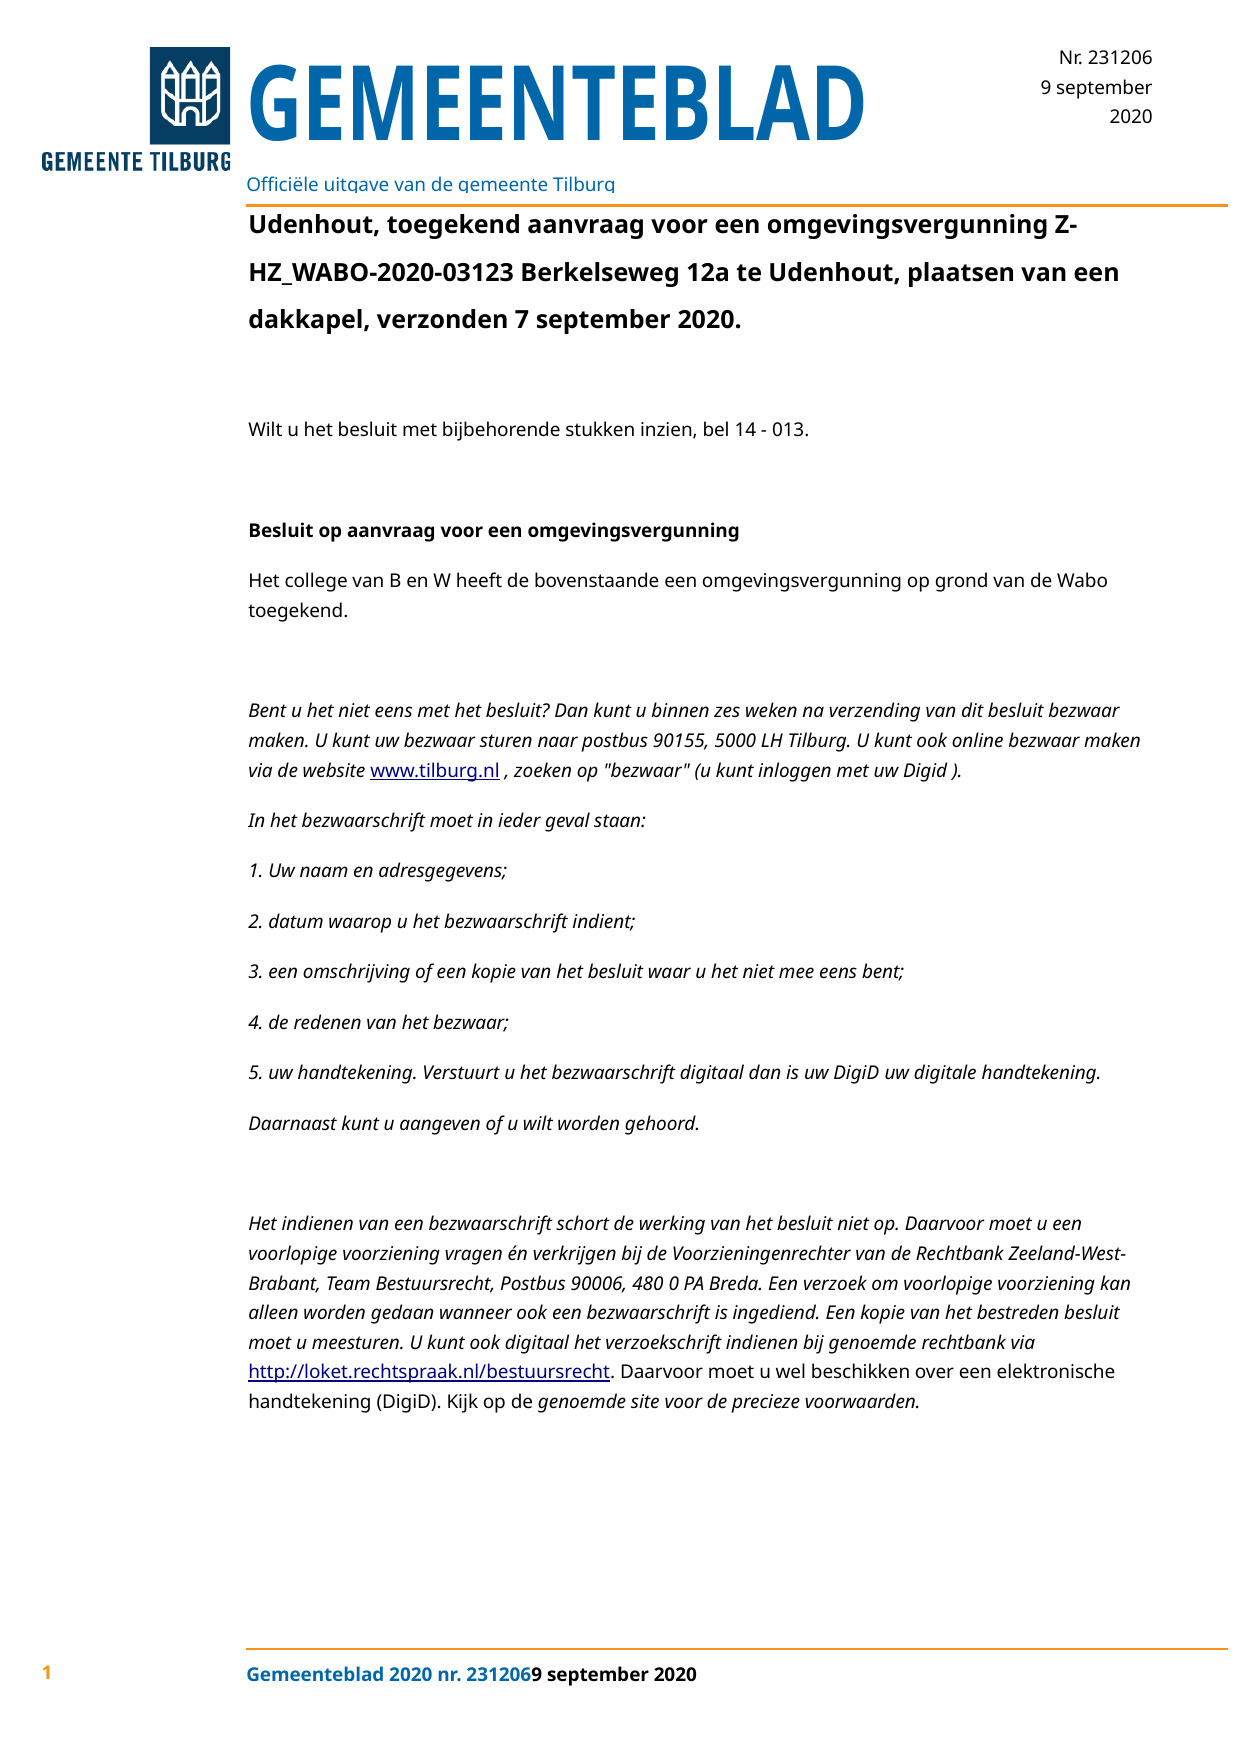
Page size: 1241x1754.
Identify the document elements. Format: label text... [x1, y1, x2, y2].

text 3. een omschrijving of een kopie van het besluit waar u het niet mee eens bent; [248, 958, 1152, 984]
text Het indienen van een bezwaarschrift schort de werking van het besluit niet op. Daarvoor moet u een voorlopige voorziening vragen én verkrijgen bij de Voorzieningenrechter van de Rechtbank Zeeland-West-Brabant, Team Bestuursrecht, Postbus 90006, 480 0 PA Breda. Een verzoek om voorlopige voorziening kan alleen worden gedaan wanneer ook een bezwaarschrift is ingediend. Een kopie van het bestreden besluit moet u meesturen. U kunt ook digitaal het verzoekschrift indienen bij genoemde rechtbank via http://loket.rechtspraak.nl/bestuursrecht. Daarvoor moet u wel beschikken over een elektronische handtekening (DigiD). Kijk op de genoemde site voor de precieze voorwaarden. [248, 1211, 1152, 1414]
text In het bezwaarschrift moet in ieder geval staan: [248, 807, 1152, 833]
text Udenhout, toegekend aanvraag voor een omgevingsvergunning Z-HZ_WABO-2020-03123 Berkelseweg 12a te Udenhout, plaatsen van een dakkapel, verzonden 7 september 2020. [248, 207, 1152, 336]
text 5. uw handtekening. Verstuurt u het bezwaarschrift digitaal dan is uw DigiD uw digitale handtekening. [248, 1059, 1152, 1085]
text Besluit op aanvraag voor een omgevingsvergunning [248, 517, 1152, 542]
text Wilt u het besluit met bijbehorende stukken inzien, bel 14 - 013. [248, 416, 1152, 442]
text Daarnaast kunt u aangeven of u wilt worden gehoord. [248, 1110, 1152, 1135]
text 1. Uw naam en adresgegevens; [248, 858, 1152, 883]
text 2. datum waarop u het bezwaarschrift indient; [248, 908, 1152, 934]
text 4. de redenen van het bezwaar; [248, 1009, 1152, 1034]
text Het college van B en W heeft de bovenstaande een omgevingsvergunning op grond van de Wabo toegekend. [248, 567, 1152, 622]
picture [41, 47, 231, 172]
text Bent u het niet eens met het besluit? Dan kunt u binnen zes weken na verzending van dit besluit bezwaar maken. U kunt uw bezwaar sturen naar postbus 90155, 5000 LH Tilburg. U kunt ook online bezwaar maken via de website www.tilburg.nl , zoeken op "bezwaar" (u kunt inloggen met uw Digid ). [248, 698, 1152, 782]
